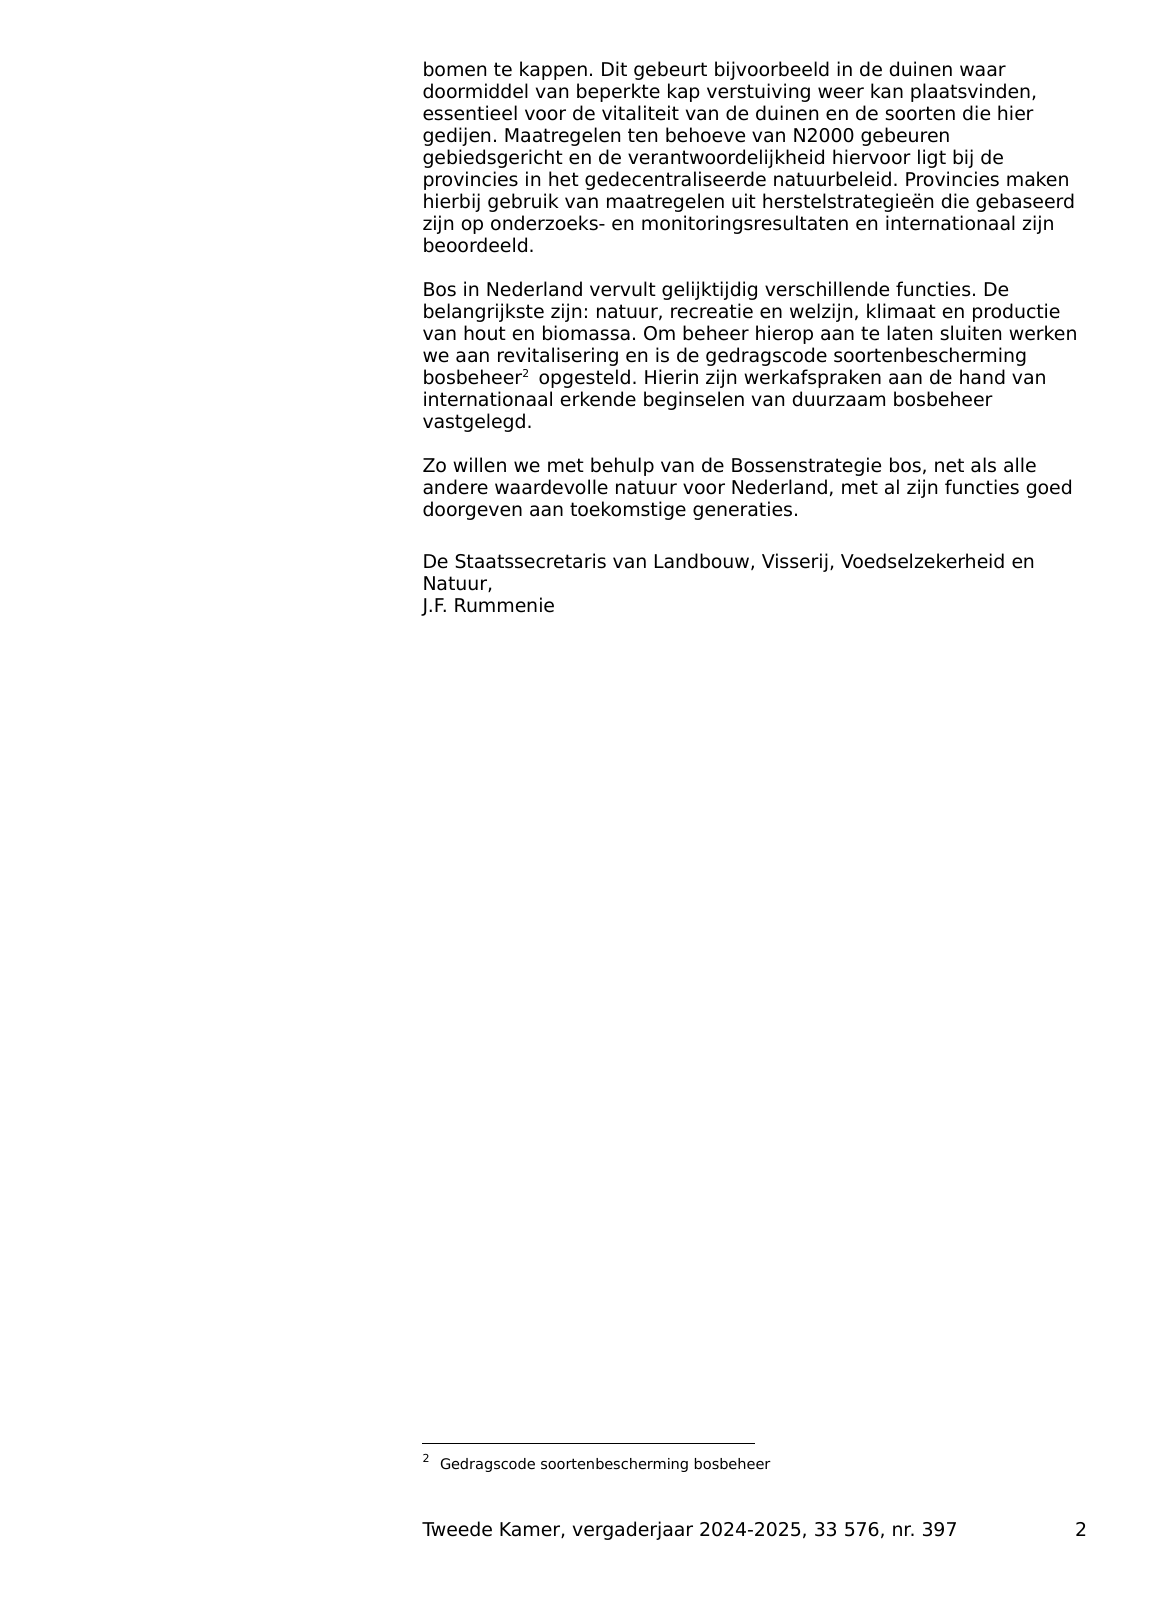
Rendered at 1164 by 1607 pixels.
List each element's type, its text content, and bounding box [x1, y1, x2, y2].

text De Staatssecretaris van Landbouw, Visserij, Voedselzekerheid en Natuur, J.F. Rummenie [422, 551, 1087, 617]
text Bos in Nederland vervult gelijktijdig verschillende functies. De belangrijkste zijn: natuur, recreatie en welzijn, klimaat en productie van hout en biomassa. Om beheer hierop aan te laten sluiten werken we aan revitalisering en is de gedragscode soortenbescherming bosbeheer opgesteld. Hierin zijn werkafspraken aan de hand van internationaal erkende beginselen van duurzaam bosbeheer vastgelegd. [422, 279, 1087, 433]
text Zo willen we met behulp van de Bossenstrategie bos, net als alle andere waardevolle natuur voor Nederland, met al zijn functies goed doorgeven aan toekomstige generaties. [422, 455, 1087, 521]
text bomen te kappen. Dit gebeurt bijvoorbeeld in de duinen waar doormiddel van beperkte kap verstuiving weer kan plaatsvinden, essentieel voor de vitaliteit van de duinen en de soorten die hier gedijen. Maatregelen ten behoeve van N2000 gebeuren gebiedsgericht en de verantwoordelijkheid hiervoor ligt bij de provincies in het gedecentraliseerde natuurbeleid. Provincies maken hierbij gebruik van maatregelen uit herstelstrategieën die gebaseerd zijn op onderzoeks- en monitoringsresultaten en internationaal zijn beoordeeld. [422, 59, 1087, 257]
text Gedragscode soortenbescherming bosbeheer [422, 1452, 1087, 1474]
